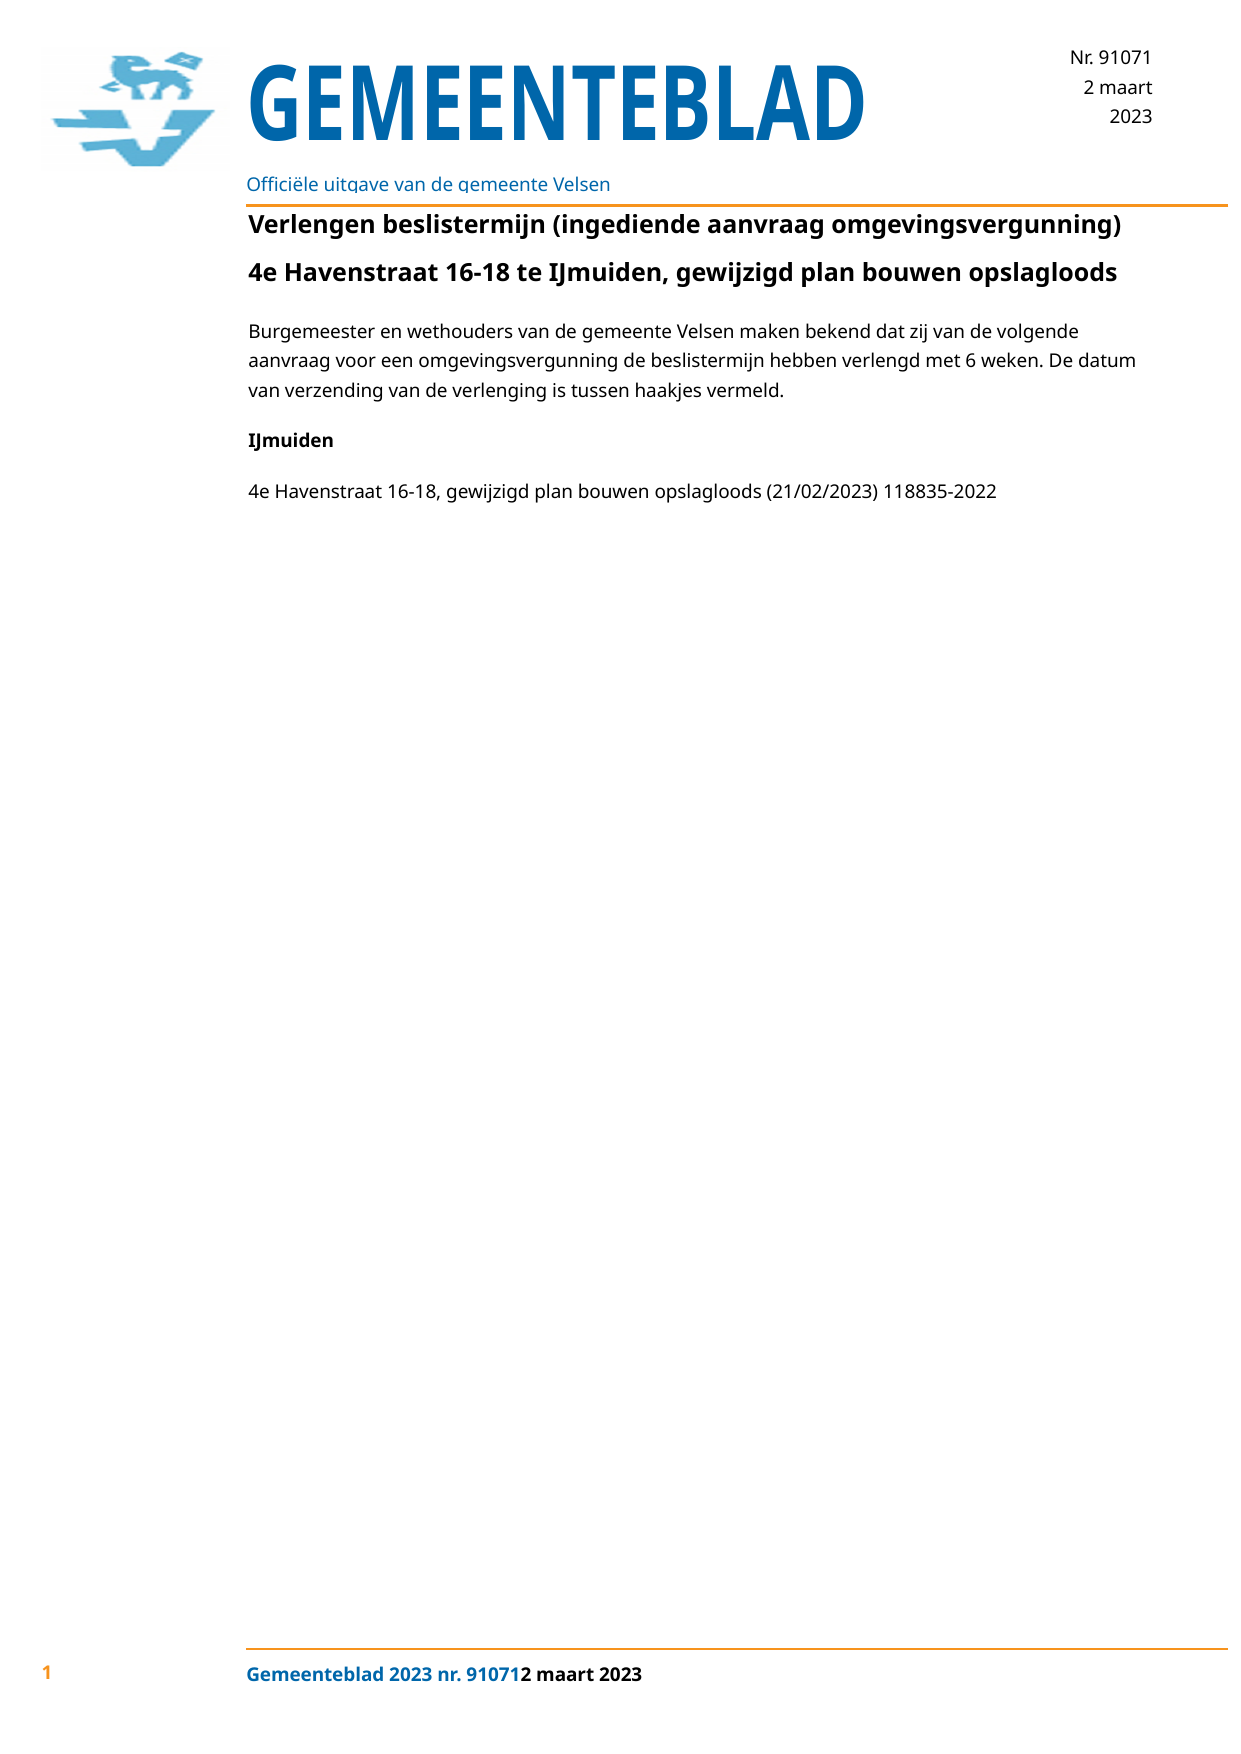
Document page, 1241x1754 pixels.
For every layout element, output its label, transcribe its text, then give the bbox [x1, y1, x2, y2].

text IJmuiden [248, 427, 1152, 453]
text Burgemeester en wethouders van de gemeente Velsen maken bekend dat zij van de volgende aanvraag voor een omgevingsvergunning de beslistermijn hebben verlengd met 6 weken. De datum van verzending van de verlenging is tussen haakjes vermeld. [248, 318, 1152, 403]
picture [41, 47, 231, 172]
text Verlengen beslistermijn (ingediende aanvraag omgevingsvergunning) 4e Havenstraat 16-18 te IJmuiden, gewijzigd plan bouwen opslagloods [248, 207, 1152, 288]
text 4e Havenstraat 16-18, gewijzigd plan bouwen opslagloods (21/02/2023) 118835-2022 [248, 478, 1152, 504]
